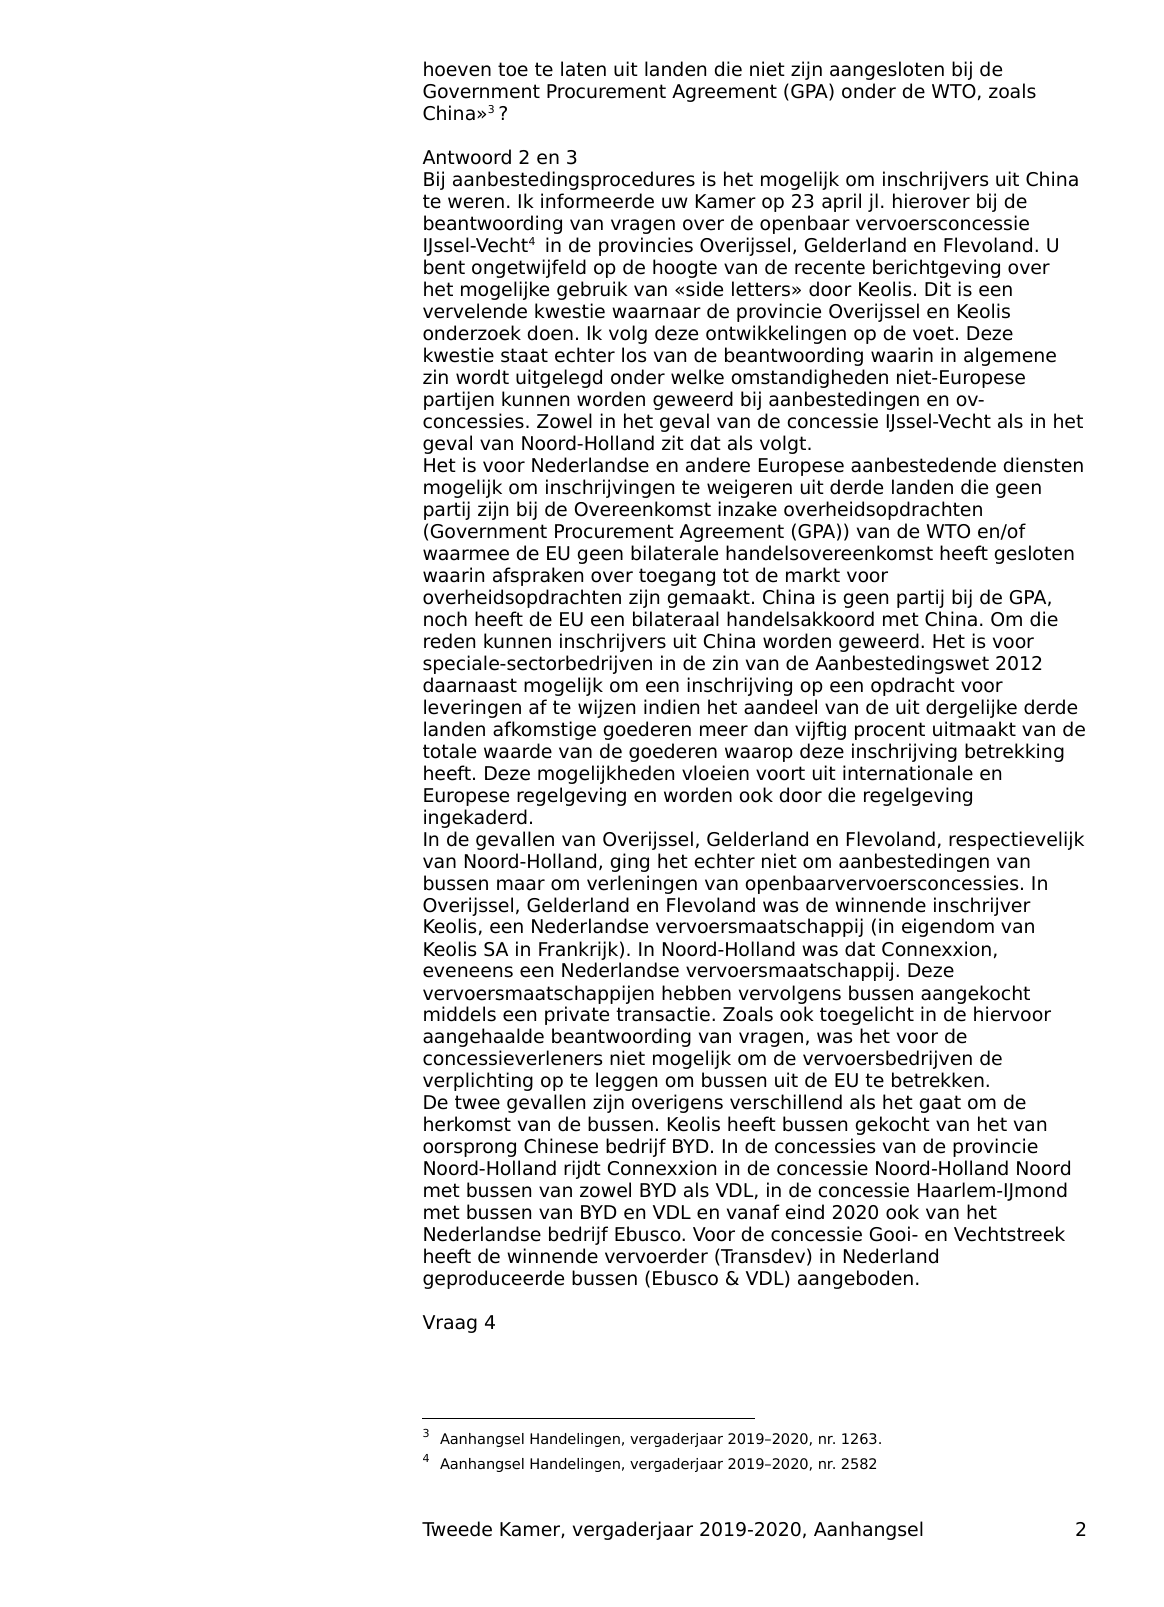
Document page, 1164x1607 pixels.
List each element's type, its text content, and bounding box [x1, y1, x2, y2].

text Aanhangsel Handelingen, vergaderjaar 2019–2020, nr. 1263. [422, 1427, 1087, 1449]
text Bij aanbestedingsprocedures is het mogelijk om inschrijvers uit China te weren. Ik informeerde uw Kamer op 23 april jl. hierover bij de beantwoording van vragen over de openbaar vervoersconcessie IJssel-Vecht in de provincies Overijssel, Gelderland en Flevoland. U bent ongetwijfeld op de hoogte van de recente berichtgeving over het mogelijke gebruik van «side letters» door Keolis. Dit is een vervelende kwestie waarnaar de provincie Overijssel en Keolis onderzoek doen. Ik volg deze ontwikkelingen op de voet. Deze kwestie staat echter los van de beantwoording waarin in algemene zin wordt uitgelegd onder welke omstandigheden niet-Europese partijen kunnen worden geweerd bij aanbestedingen en ov-concessies. Zowel in het geval van de concessie IJssel-Vecht als in het geval van Noord-Holland zit dat als volgt. [422, 169, 1087, 455]
text De twee gevallen zijn overigens verschillend als het gaat om de herkomst van de bussen. Keolis heeft bussen gekocht van het van oorsprong Chinese bedrijf BYD. In de concessies van de provincie Noord-Holland rijdt Connexxion in de concessie Noord-Holland Noord met bussen van zowel BYD als VDL, in de concessie Haarlem-IJmond met bussen van BYD en VDL en vanaf eind 2020 ook van het Nederlandse bedrijf Ebusco. Voor de concessie Gooi- en Vechtstreek heeft de winnende vervoerder (Transdev) in Nederland geproduceerde bussen (Ebusco & VDL) aangeboden. [422, 1092, 1087, 1290]
text Antwoord 2 en 3 [422, 147, 1087, 169]
text Het is voor Nederlandse en andere Europese aanbestedende diensten mogelijk om inschrijvingen te weigeren uit derde landen die geen partij zijn bij de Overeenkomst inzake overheidsopdrachten (Government Procurement Agreement (GPA)) van de WTO en/of waarmee de EU geen bilaterale handelsovereenkomst heeft gesloten waarin afspraken over toegang tot de markt voor overheidsopdrachten zijn gemaakt. China is geen partij bij de GPA, noch heeft de EU een bilateraal handelsakkoord met China. Om die reden kunnen inschrijvers uit China worden geweerd. Het is voor speciale-sectorbedrijven in de zin van de Aanbestedingswet 2012 daarnaast mogelijk om een inschrijving op een opdracht voor leveringen af te wijzen indien het aandeel van de uit dergelijke derde landen afkomstige goederen meer dan vijftig procent uitmaakt van de totale waarde van de goederen waarop deze inschrijving betrekking heeft. Deze mogelijkheden vloeien voort uit internationale en Europese regelgeving en worden ook door die regelgeving ingekaderd. [422, 455, 1087, 828]
text Aanhangsel Handelingen, vergaderjaar 2019–2020, nr. 2582 [422, 1452, 1087, 1474]
text Vraag 4 [422, 1312, 1087, 1334]
text hoeven toe te laten uit landen die niet zijn aangesloten bij de Government Procurement Agreement (GPA) onder de WTO, zoals China»? [422, 59, 1087, 125]
text In de gevallen van Overijssel, Gelderland en Flevoland, respectievelijk van Noord-Holland, ging het echter niet om aanbestedingen van bussen maar om verleningen van openbaarvervoersconcessies. In Overijssel, Gelderland en Flevoland was de winnende inschrijver Keolis, een Nederlandse vervoersmaatschappij (in eigendom van Keolis SA in Frankrijk). In Noord-Holland was dat Connexxion, eveneens een Nederlandse vervoersmaatschappij. Deze vervoersmaatschappijen hebben vervolgens bussen aangekocht middels een private transactie. Zoals ook toegelicht in de hiervoor aangehaalde beantwoording van vragen, was het voor de concessieverleners niet mogelijk om de vervoersbedrijven de verplichting op te leggen om bussen uit de EU te betrekken. [422, 828, 1087, 1092]
